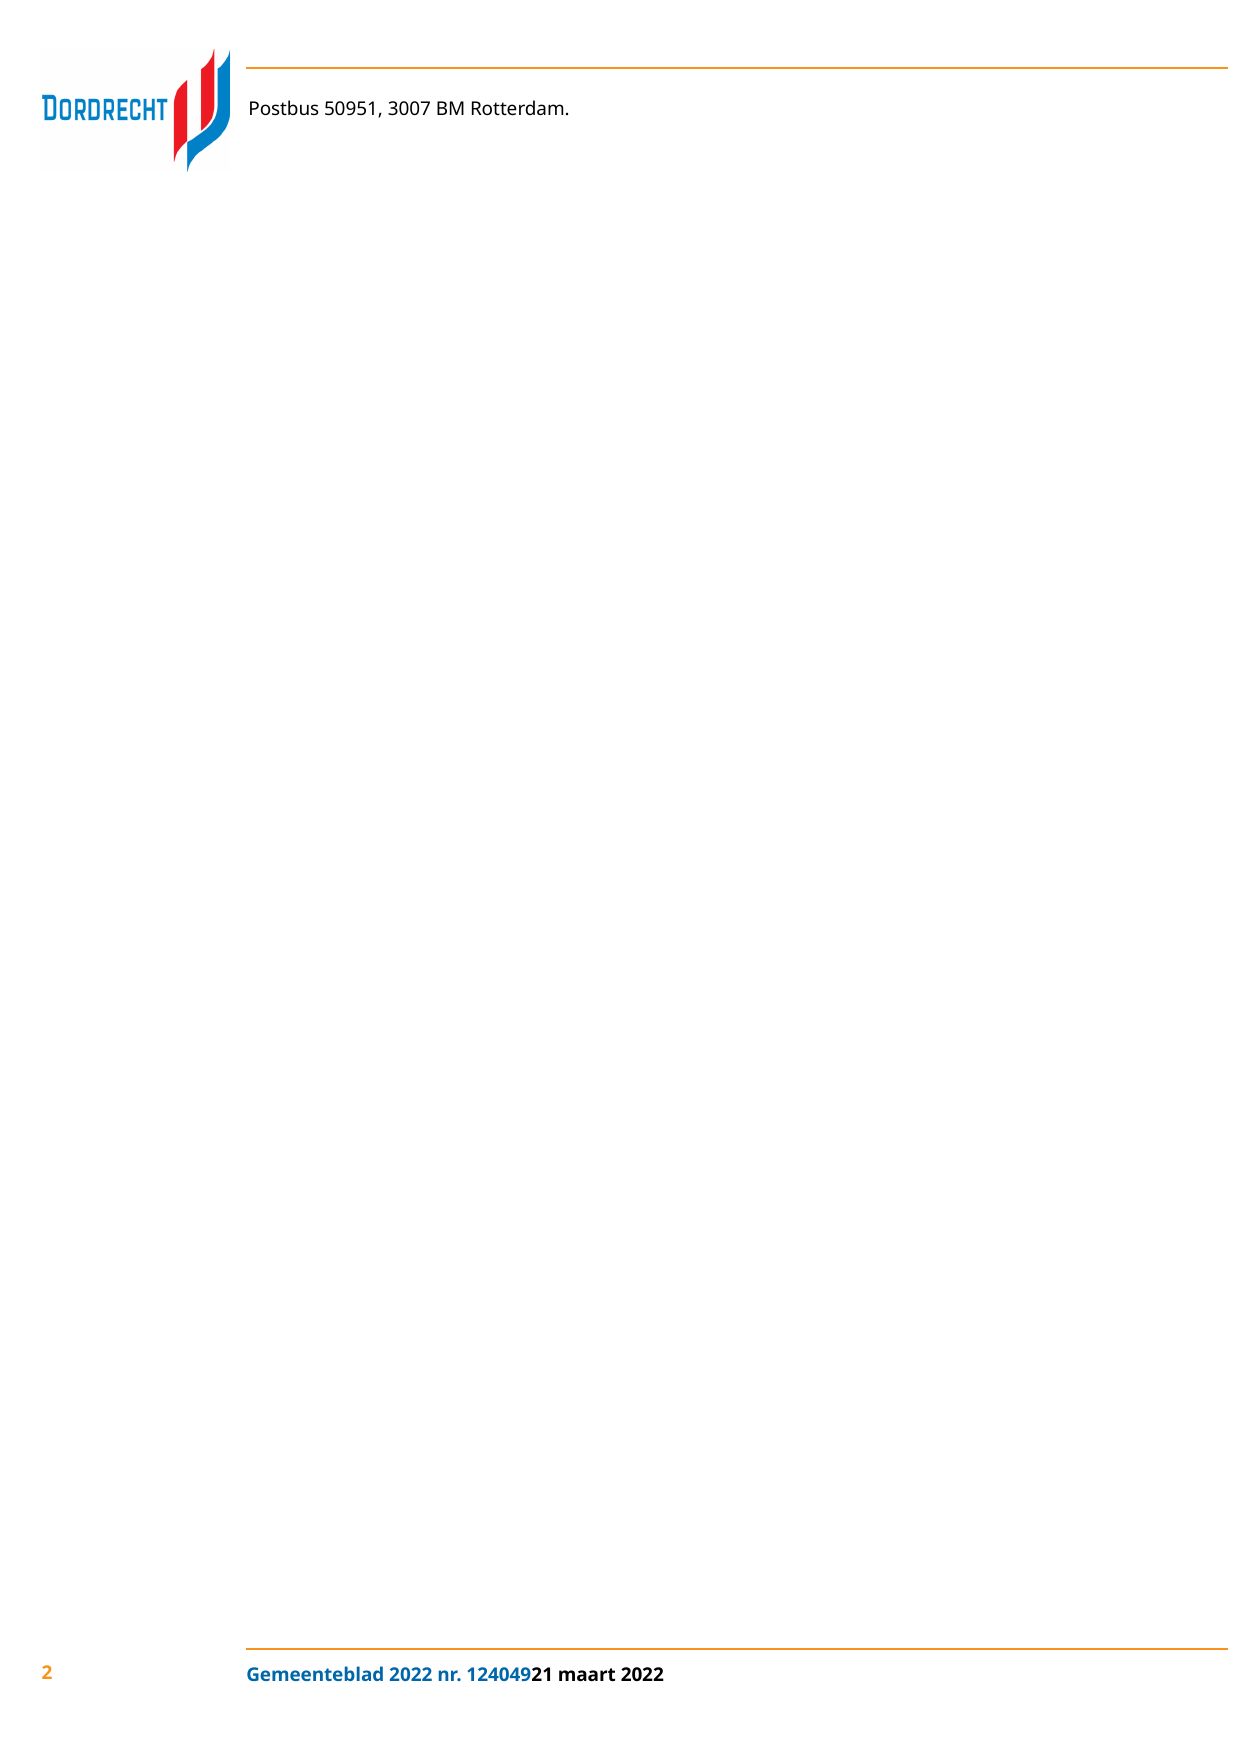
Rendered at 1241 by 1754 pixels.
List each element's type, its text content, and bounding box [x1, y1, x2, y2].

picture [41, 47, 231, 172]
text Postbus 50951, 3007 BM Rotterdam. [248, 95, 1152, 121]
